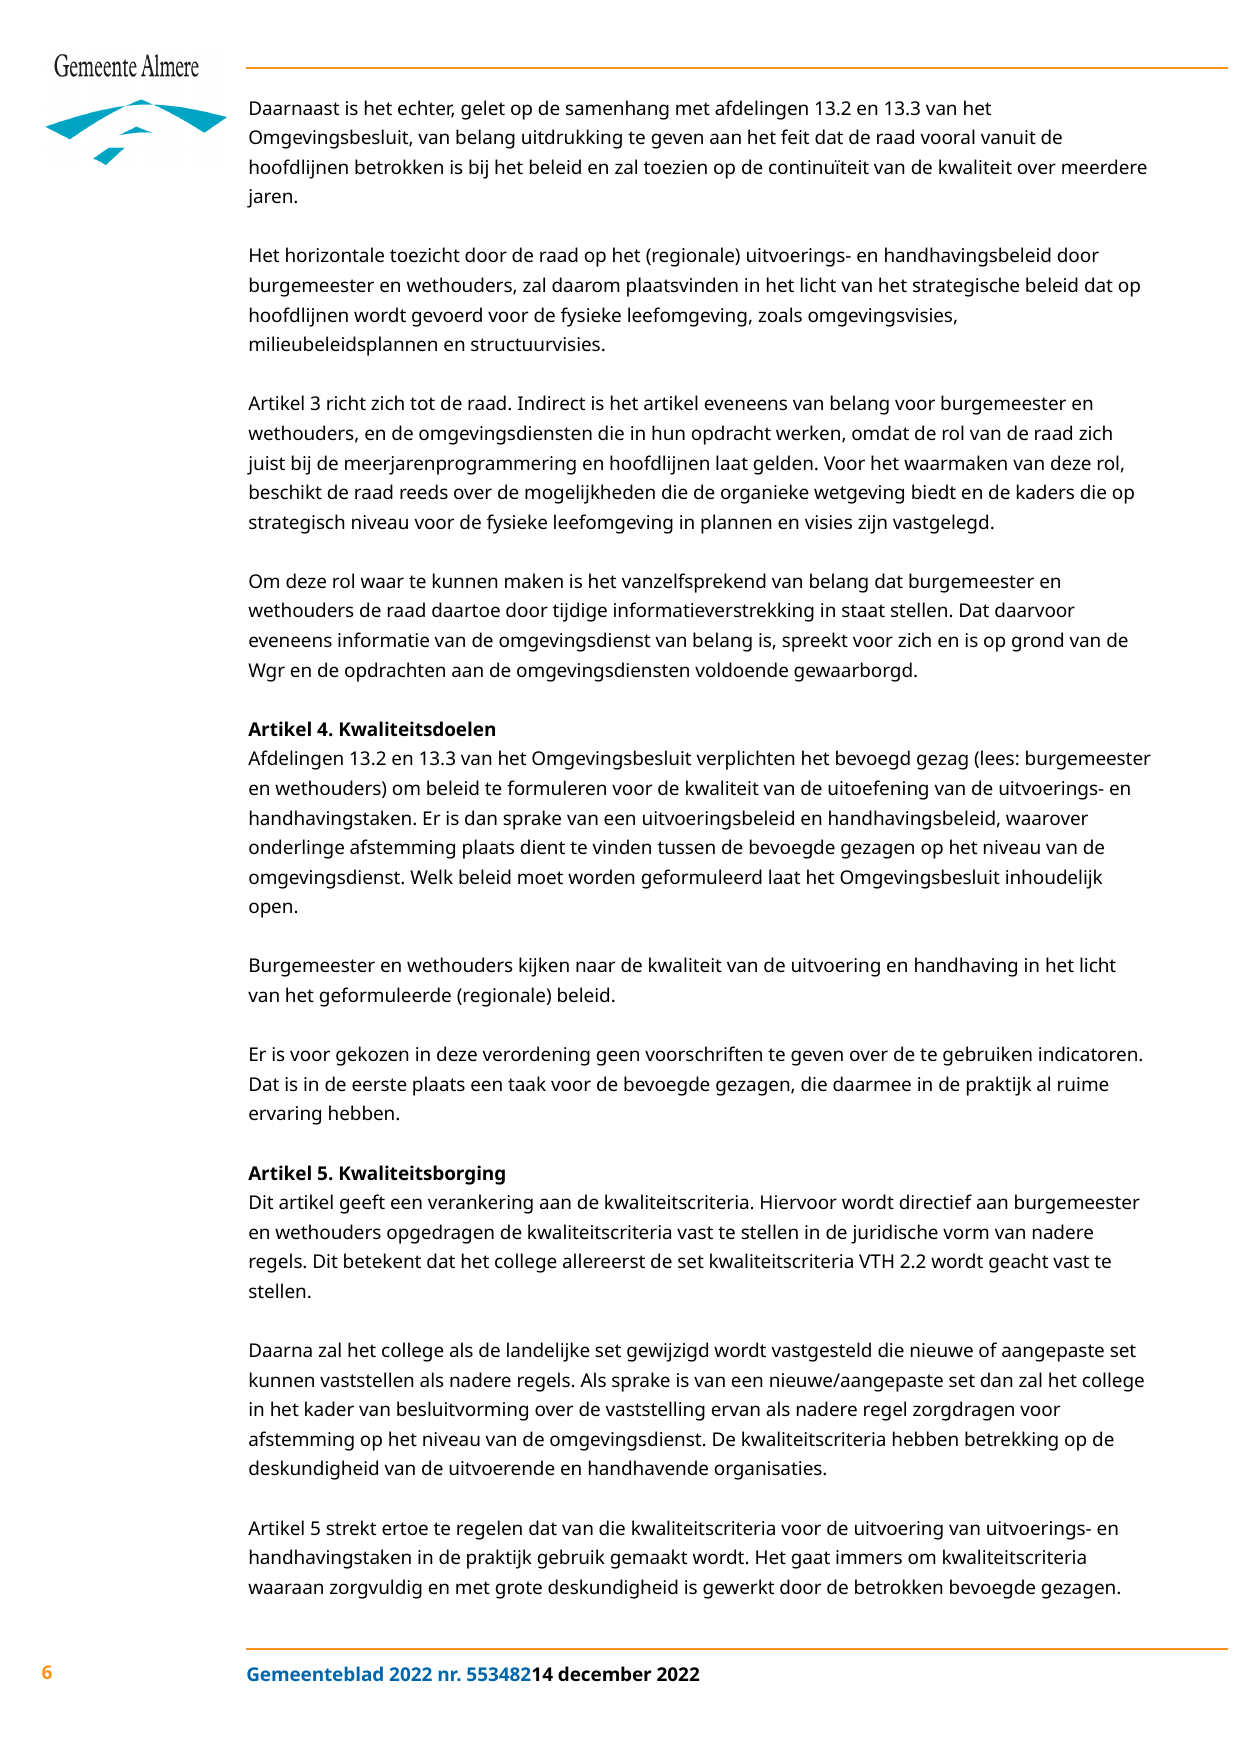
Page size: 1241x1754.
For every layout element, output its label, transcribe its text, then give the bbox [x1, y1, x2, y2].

text Afdelingen 13.2 en 13.3 van het Omgevingsbesluit verplichten het bevoegd gezag (lees: burgemeester en wethouders) om beleid te formuleren voor de kwaliteit van de uitoefening van de uitvoerings- en handhavingstaken. Er is dan sprake van een uitvoeringsbeleid en handhavingsbeleid, waarover onderlinge afstemming plaats dient te vinden tussen de bevoegde gezagen op het niveau van de omgevingsdienst. Welk beleid moet worden geformuleerd laat het Omgevingsbesluit inhoudelijk open. [248, 746, 1152, 919]
text Daarna zal het college als de landelijke set gewijzigd wordt vastgesteld die nieuwe of aangepaste set kunnen vaststellen als nadere regels. Als sprake is van een nieuwe/aangepaste set dan zal het college in het kader van besluitvorming over de vaststelling ervan als nadere regel zorgdragen voor afstemming op het niveau van de omgevingsdienst. De kwaliteitscriteria hebben betrekking op de deskundigheid van de uitvoerende en handhavende organisaties. [248, 1337, 1152, 1481]
picture [41, 47, 231, 172]
text Artikel 5. Kwaliteitsborging [248, 1160, 1152, 1186]
text Dit artikel geeft een verankering aan de kwaliteitscriteria. Hiervoor wordt directief aan burgemeester en wethouders opgedragen de kwaliteitscriteria vast te stellen in de juridische vorm van nadere regels. Dit betekent dat het college allereerst de set kwaliteitscriteria VTH 2.2 wordt geacht vast te stellen. [248, 1189, 1152, 1304]
text Burgemeester en wethouders kijken naar de kwaliteit van de uitvoering en handhaving in het licht van het geformuleerde (regionale) beleid. [248, 953, 1152, 1008]
text Er is voor gekozen in deze verordening geen voorschriften te geven over de te gebruiken indicatoren. Dat is in de eerste plaats een taak voor de bevoegde gezagen, die daarmee in de praktijk al ruime ervaring hebben. [248, 1041, 1152, 1126]
text Artikel 4. Kwaliteitsdoelen [248, 716, 1152, 742]
text Het horizontale toezicht door de raad op het (regionale) uitvoerings- en handhavingsbeleid door burgemeester en wethouders, zal daarom plaatsvinden in het licht van het strategische beleid dat op hoofdlijnen wordt gevoerd voor de fysieke leefomgeving, zoals omgevingsvisies, milieubeleidsplannen en structuurvisies. [248, 243, 1152, 357]
text Daarnaast is het echter, gelet op de samenhang met afdelingen 13.2 en 13.3 van het Omgevingsbesluit, van belang uitdrukking te geven aan het feit dat de raad vooral vanuit de hoofdlijnen betrokken is bij het beleid en zal toezien op de continuïteit van de kwaliteit over meerdere jaren. [248, 95, 1152, 209]
text Om deze rol waar te kunnen maken is het vanzelfsprekend van belang dat burgemeester en wethouders de raad daartoe door tijdige informatieverstrekking in staat stellen. Dat daarvoor eveneens informatie van de omgevingsdienst van belang is, spreekt voor zich en is op grond van de Wgr en de opdrachten aan de omgevingsdiensten voldoende gewaarborgd. [248, 568, 1152, 683]
text Artikel 3 richt zich tot de raad. Indirect is het artikel eveneens van belang voor burgemeester en wethouders, en de omgevingsdiensten die in hun opdracht werken, omdat de rol van de raad zich juist bij de meerjarenprogrammering en hoofdlijnen laat gelden. Voor het waarmaken van deze rol, beschikt de raad reeds over de mogelijkheden die de organieke wetgeving biedt en de kaders die op strategisch niveau voor de fysieke leefomgeving in plannen en visies zijn vastgelegd. [248, 391, 1152, 535]
text Artikel 5 strekt ertoe te regelen dat van die kwaliteitscriteria voor de uitvoering van uitvoerings- en handhavingstaken in de praktijk gebruik gemaakt wordt. Het gaat immers om kwaliteitscriteria waaraan zorgvuldig en met grote deskundigheid is gewerkt door de betrokken bevoegde gezagen. [248, 1515, 1152, 1600]
